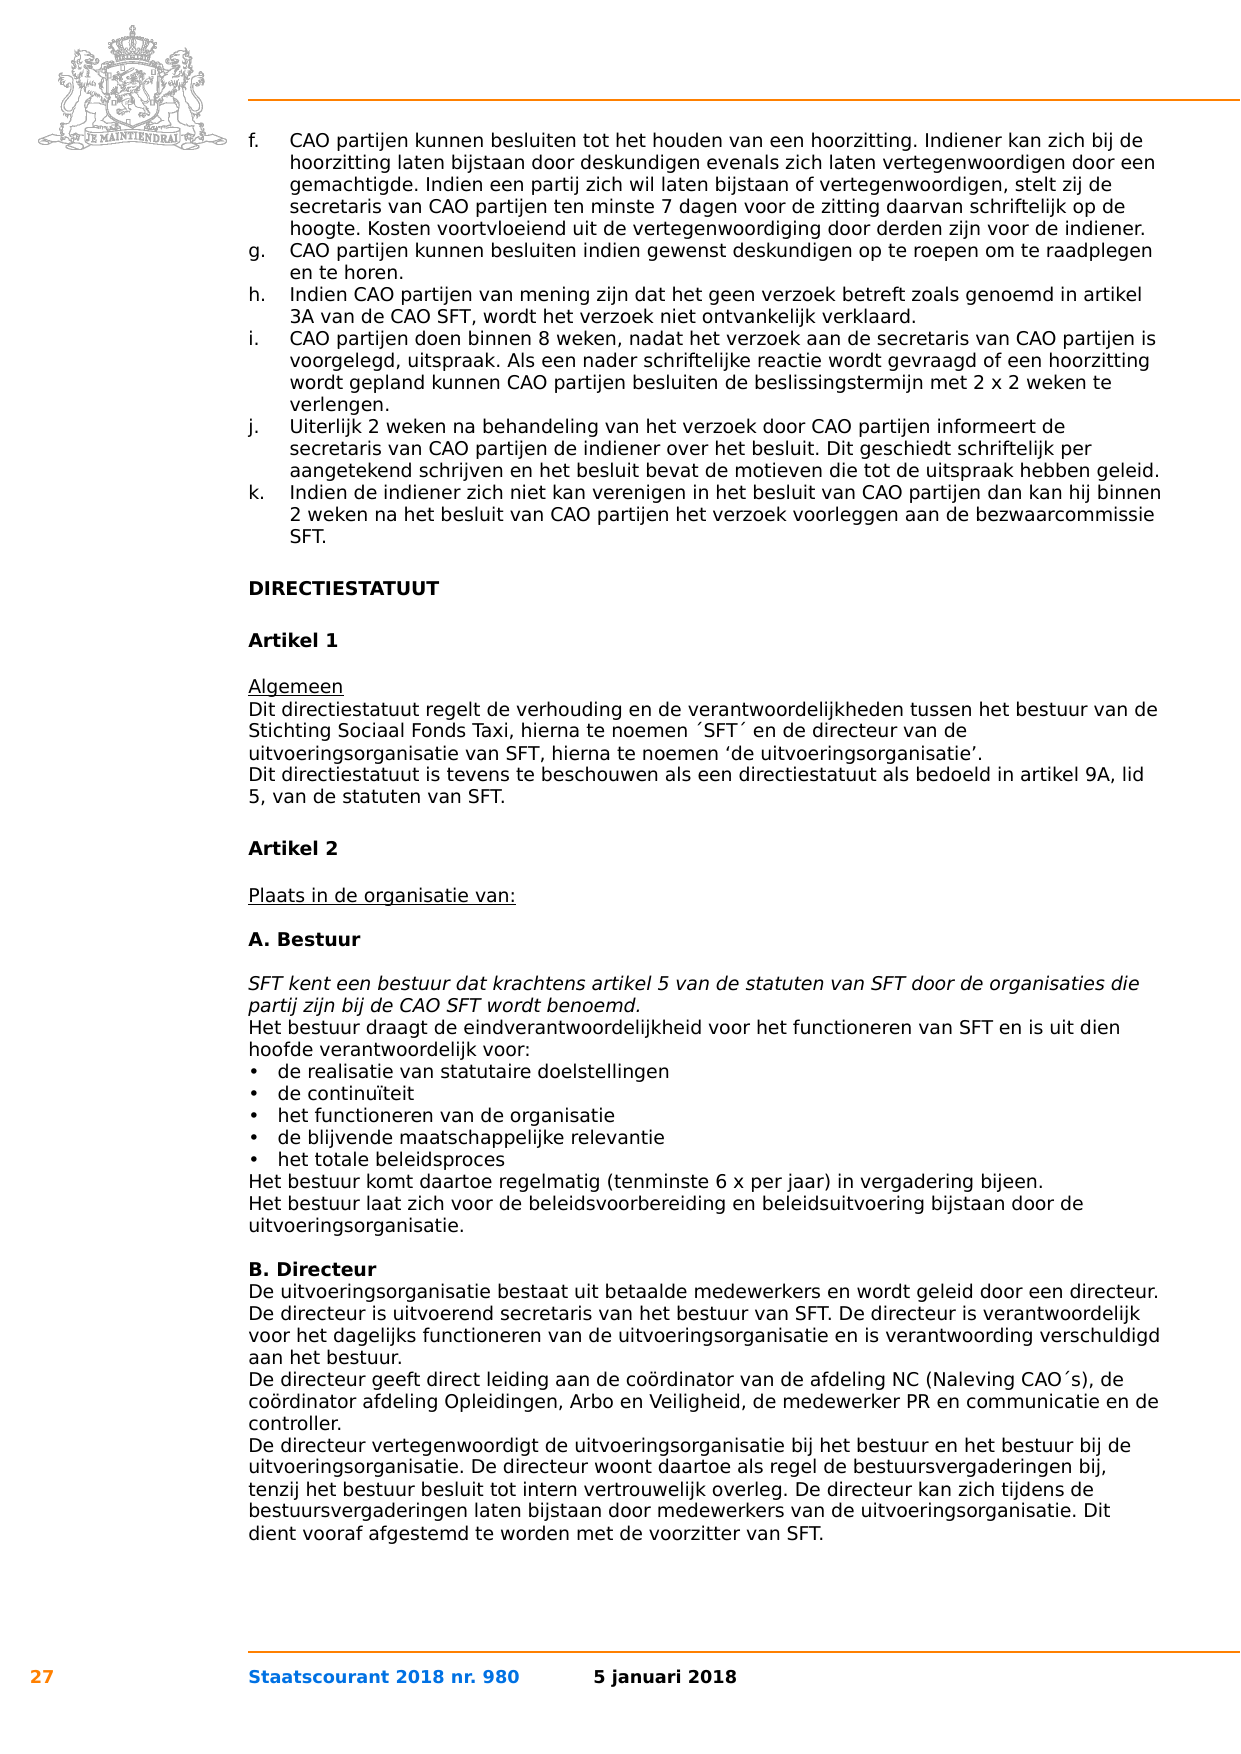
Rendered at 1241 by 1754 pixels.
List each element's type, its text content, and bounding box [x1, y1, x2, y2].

text i. CAO partijen doen binnen 8 weken, nadat het verzoek aan de secretaris van CAO partijen is voorgelegd, uitspraak. Als een nader schriftelijke reactie wordt gevraagd of een hoorzitting wordt gepland kunnen CAO partijen besluiten de beslissingstermijn met 2 x 2 weken te verlengen. [248, 328, 1163, 416]
text Het bestuur komt daartoe regelmatig (tenminste 6 x per jaar) in vergadering bijeen. [248, 1171, 1163, 1193]
text De directeur vertegenwoordigt de uitvoeringsorganisatie bij het bestuur en het bestuur bij de uitvoeringsorganisatie. De directeur woont daartoe als regel de bestuursvergaderingen bij, tenzij het bestuur besluit tot intern vertrouwelijk overleg. De directeur kan zich tijdens de bestuursvergaderingen laten bijstaan door medewerkers van de uitvoeringsorganisatie. Dit dient vooraf afgestemd te worden met de voorzitter van SFT. [248, 1434, 1163, 1544]
subtitle Artikel 1 [248, 629, 1163, 651]
text j. Uiterlijk 2 weken na behandeling van het verzoek door CAO partijen informeert de secretaris van CAO partijen de indiener over het besluit. Dit geschiedt schriftelijk per aangetekend schrijven en het besluit bevat de motieven die tot de uitspraak hebben geleid. [248, 416, 1163, 482]
subtitle Artikel 2 [248, 838, 1163, 860]
text Dit directiestatuut is tevens te beschouwen als een directiestatuut als bedoeld in artikel 9A, lid 5, van de statuten van SFT. [248, 764, 1163, 808]
picture [38, 25, 227, 150]
text Plaats in de organisatie van: [248, 885, 1163, 907]
text k. Indien de indiener zich niet kan verenigen in het besluit van CAO partijen dan kan hij binnen 2 weken na het besluit van CAO partijen het verzoek voorleggen aan de bezwaarcommissie SFT. [248, 482, 1163, 547]
subtitle A. Bestuur [248, 929, 1163, 951]
text De directeur geeft direct leiding aan de coördinator van de afdeling NC (Naleving CAO´s), de coördinator afdeling Opleidingen, Arbo en Veiligheid, de medewerker PR en communicatie en de controller. [248, 1368, 1163, 1434]
subtitle DIRECTIESTATUUT [248, 577, 1163, 599]
text • de continuïteit [248, 1083, 1163, 1105]
text • de blijvende maatschappelijke relevantie [248, 1127, 1163, 1149]
text Het bestuur draagt de eindverantwoordelijkheid voor het functioneren van SFT en is uit dien hoofde verantwoordelijk voor: [248, 1017, 1163, 1061]
text • het functioneren van de organisatie [248, 1105, 1163, 1127]
text • het totale beleidsproces [248, 1149, 1163, 1171]
text Het bestuur laat zich voor de beleidsvoorbereiding en beleidsuitvoering bijstaan door de uitvoeringsorganisatie. [248, 1193, 1163, 1237]
subtitle Algemeen [248, 676, 1163, 698]
text f. CAO partijen kunnen besluiten tot het houden van een hoorzitting. Indiener kan zich bij de hoorzitting laten bijstaan door deskundigen evenals zich laten vertegenwoordigen door een gemachtigde. Indien een partij zich wil laten bijstaan of vertegenwoordigen, stelt zij de secretaris van CAO partijen ten minste 7 dagen voor de zitting daarvan schriftelijk op de hoogte. Kosten voortvloeiend uit de vertegenwoordiging door derden zijn voor de indiener. [248, 130, 1163, 240]
subtitle B. Directeur [248, 1259, 1163, 1281]
subtitle SFT kent een bestuur dat krachtens artikel 5 van de statuten van SFT door de organisaties die partij zijn bij de CAO SFT wordt benoemd. [248, 973, 1163, 1017]
text h. Indien CAO partijen van mening zijn dat het geen verzoek betreft zoals genoemd in artikel 3A van de CAO SFT, wordt het verzoek niet ontvankelijk verklaard. [248, 284, 1163, 328]
text g. CAO partijen kunnen besluiten indien gewenst deskundigen op te roepen om te raadplegen en te horen. [248, 240, 1163, 284]
text De uitvoeringsorganisatie bestaat uit betaalde medewerkers en wordt geleid door een directeur. De directeur is uitvoerend secretaris van het bestuur van SFT. De directeur is verantwoordelijk voor het dagelijks functioneren van de uitvoeringsorganisatie en is verantwoording verschuldigd aan het bestuur. [248, 1281, 1163, 1368]
text • de realisatie van statutaire doelstellingen [248, 1061, 1163, 1083]
text Dit directiestatuut regelt de verhouding en de verantwoordelijkheden tussen het bestuur van de Stichting Sociaal Fonds Taxi, hierna te noemen ´SFT´ en de directeur van de uitvoeringsorganisatie van SFT, hierna te noemen ‘de uitvoeringsorganisatie’. [248, 698, 1163, 764]
